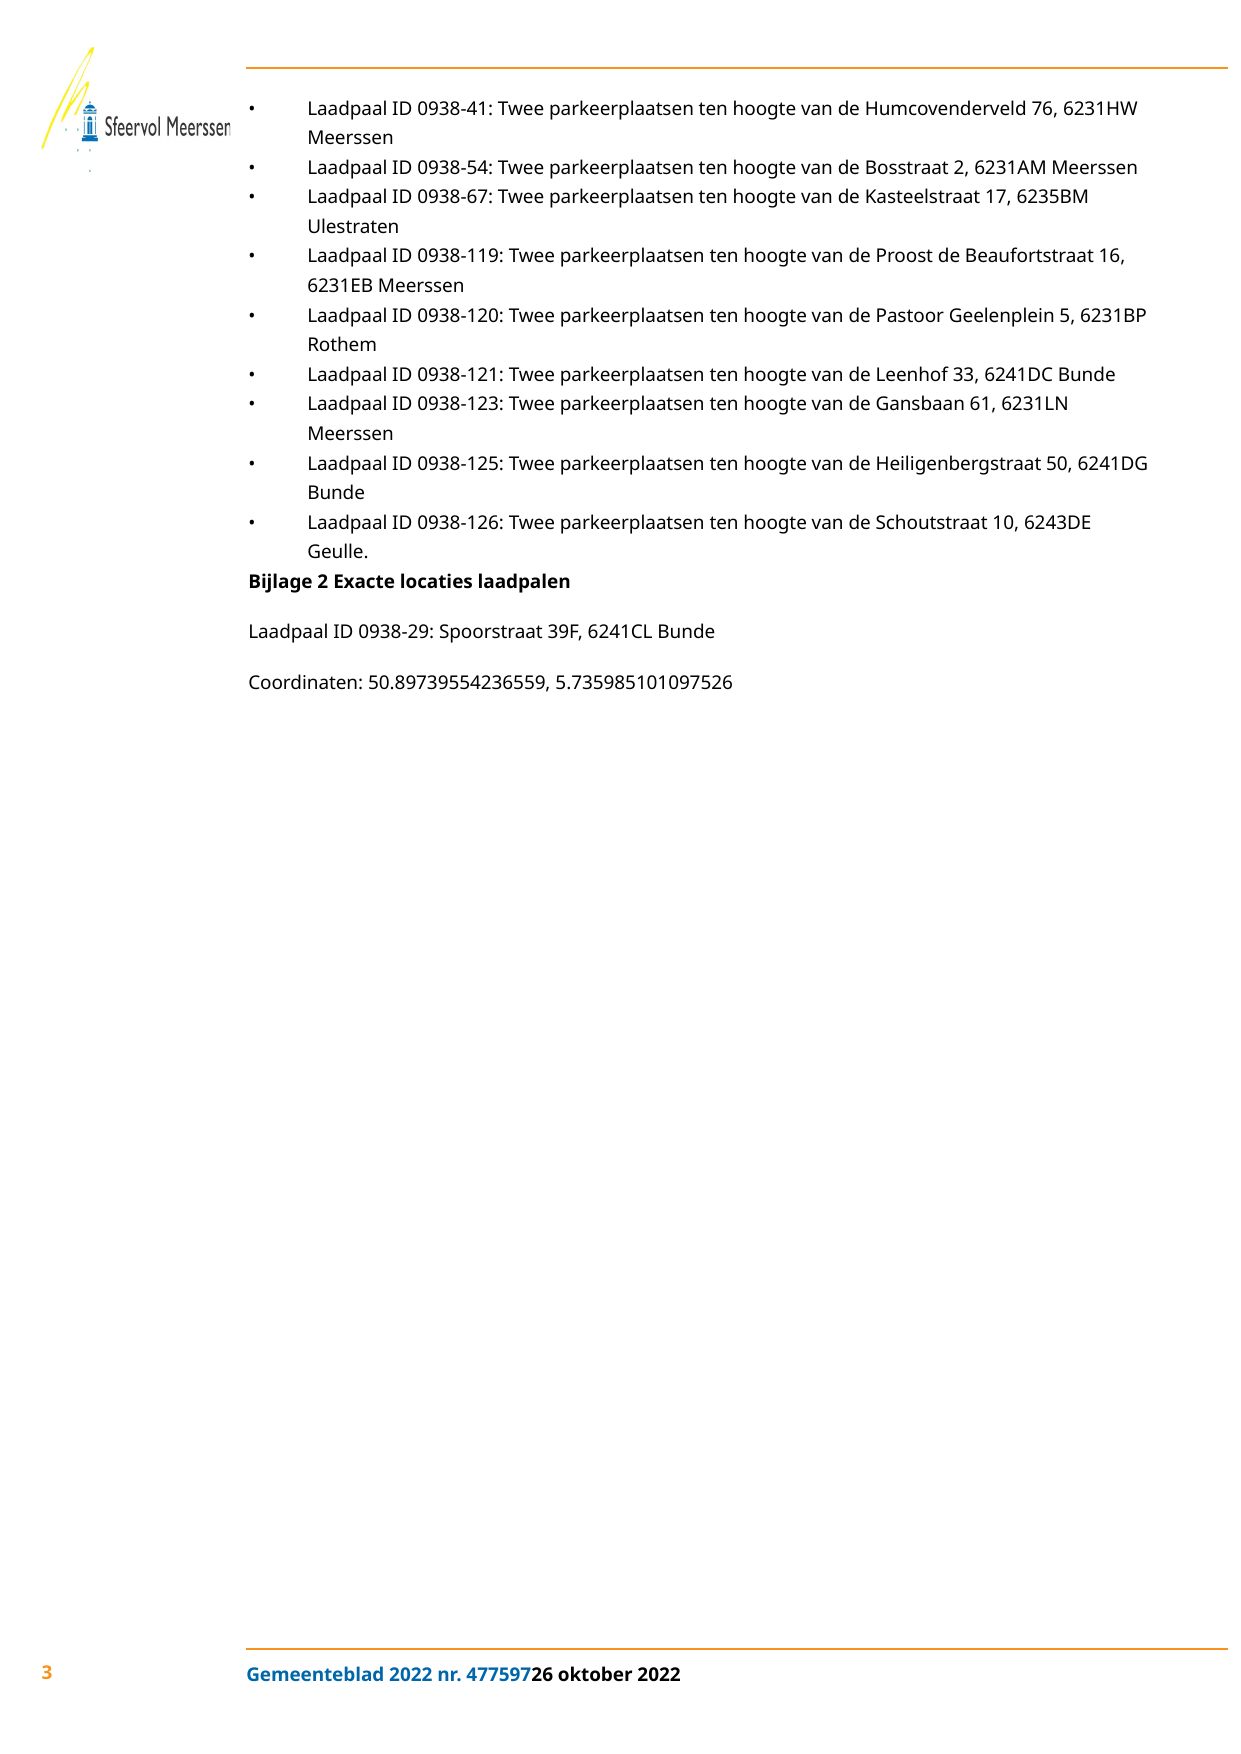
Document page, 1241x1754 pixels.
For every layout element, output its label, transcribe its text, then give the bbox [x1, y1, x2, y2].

list Laadpaal ID 0938-119: Twee parkeerplaatsen ten hoogte van de Proost de Beaufortstraat 16, 6231EB Meerssen [248, 243, 1152, 298]
list Laadpaal ID 0938-123: Twee parkeerplaatsen ten hoogte van de Gansbaan 61, 6231LN Meerssen [248, 391, 1152, 446]
list Laadpaal ID 0938-125: Twee parkeerplaatsen ten hoogte van de Heiligenbergstraat 50, 6241DG Bunde [248, 450, 1152, 505]
list Laadpaal ID 0938-54: Twee parkeerplaatsen ten hoogte van de Bosstraat 2, 6231AM Meerssen [248, 154, 1152, 180]
picture [41, 47, 231, 172]
text Bijlage 2 Exacte locaties laadpalen [248, 568, 1152, 594]
list Laadpaal ID 0938-41: Twee parkeerplaatsen ten hoogte van de Humcovenderveld 76, 6231HW Meerssen [248, 95, 1152, 150]
list Laadpaal ID 0938-121: Twee parkeerplaatsen ten hoogte van de Leenhof 33, 6241DC Bunde [248, 361, 1152, 387]
list Laadpaal ID 0938-67: Twee parkeerplaatsen ten hoogte van de Kasteelstraat 17, 6235BM Ulestraten [248, 183, 1152, 239]
list Laadpaal ID 0938-120: Twee parkeerplaatsen ten hoogte van de Pastoor Geelenplein 5, 6231BP Rothem [248, 302, 1152, 357]
text Laadpaal ID 0938-29: Spoorstraat 39F, 6241CL Bunde [248, 618, 1152, 644]
list Laadpaal ID 0938-126: Twee parkeerplaatsen ten hoogte van de Schoutstraat 10, 6243DE Geulle. [248, 509, 1152, 564]
text Coordinaten: 50.89739554236559, 5.735985101097526 [248, 669, 1152, 695]
